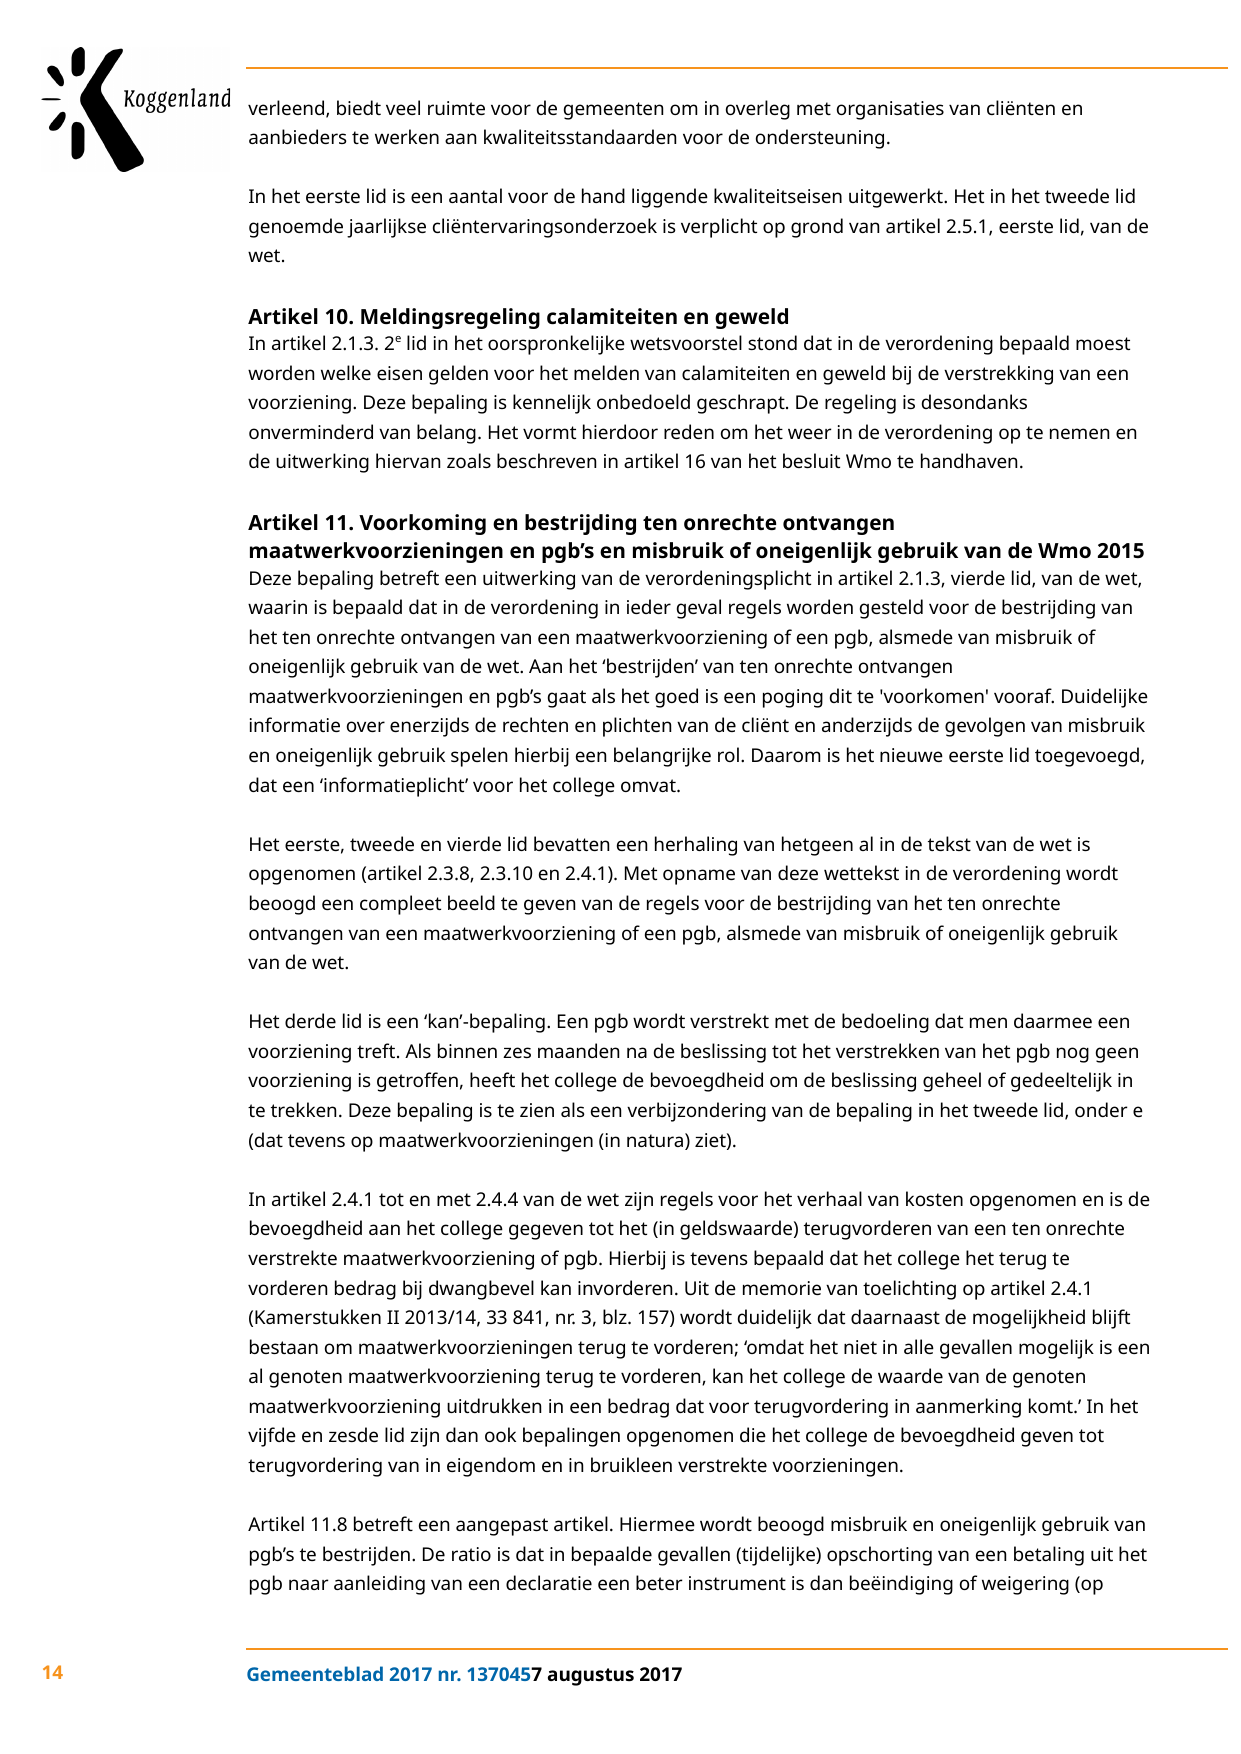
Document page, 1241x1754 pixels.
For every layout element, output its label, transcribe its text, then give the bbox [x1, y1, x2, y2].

text Artikel 10. Meldingsregeling calamiteiten en geweld [248, 302, 1152, 330]
text Deze bepaling betreft een uitwerking van de verordeningsplicht in artikel 2.1.3, vierde lid, van de wet, waarin is bepaald dat in de verordening in ieder geval regels worden gesteld voor de bestrijding van het ten onrechte ontvangen van een maatwerkvoorziening of een pgb, alsmede van misbruik of oneigenlijk gebruik van de wet. Aan het ‘bestrijden’ van ten onrechte ontvangen maatwerkvoorzieningen en pgb’s gaat als het goed is een poging dit te 'voorkomen' vooraf. Duidelijke informatie over enerzijds de rechten en plichten van de cliënt en anderzijds de gevolgen van misbruik en oneigenlijk gebruik spelen hierbij een belangrijke rol. Daarom is het nieuwe eerste lid toegevoegd, dat een ‘informatieplicht’ voor het college omvat. [248, 565, 1152, 797]
text Artikel 11.8 betreft een aangepast artikel. Hiermee wordt beoogd misbruik en oneigenlijk gebruik van pgb’s te bestrijden. De ratio is dat in bepaalde gevallen (tijdelijke) opschorting van een betaling uit het pgb naar aanleiding van een declaratie een beter instrument is dan beëindiging of weigering (op [248, 1511, 1152, 1596]
picture [41, 47, 231, 172]
text In het eerste lid is een aantal voor de hand liggende kwaliteitseisen uitgewerkt. Het in het tweede lid genoemde jaarlijkse cliëntervaringsonderzoek is verplicht op grond van artikel 2.5.1, eerste lid, van de wet. [248, 183, 1152, 268]
text Artikel 11. Voorkoming en bestrijding ten onrechte ontvangen maatwerkvoorzieningen en pgb’s en misbruik of oneigenlijk gebruik van de Wmo 2015 [248, 508, 1152, 565]
text In artikel 2.4.1 tot en met 2.4.4 van de wet zijn regels voor het verhaal van kosten opgenomen en is de bevoegdheid aan het college gegeven tot het (in geldswaarde) terugvorderen van een ten onrechte verstrekte maatwerkvoorziening of pgb. Hierbij is tevens bepaald dat het college het terug te vorderen bedrag bij dwangbevel kan invorderen. Uit de memorie van toelichting op artikel 2.4.1 (Kamerstukken II 2013/14, 33 841, nr. 3, blz. 157) wordt duidelijk dat daarnaast de mogelijkheid blijft bestaan om maatwerkvoorzieningen terug te vorderen; ‘omdat het niet in alle gevallen mogelijk is een al genoten maatwerkvoorziening terug te vorderen, kan het college de waarde van de genoten maatwerkvoorziening uitdrukken in een bedrag dat voor terugvordering in aanmerking komt.’ In het vijfde en zesde lid zijn dan ook bepalingen opgenomen die het college de bevoegdheid geven tot terugvordering van in eigendom en in bruikleen verstrekte voorzieningen. [248, 1186, 1152, 1478]
text In artikel 2.1.3. 2e lid in het oorspronkelijke wetsvoorstel stond dat in de verordening bepaald moest worden welke eisen gelden voor het melden van calamiteiten en geweld bij de verstrekking van een voorziening. Deze bepaling is kennelijk onbedoeld geschrapt. De regeling is desondanks onverminderd van belang. Het vormt hierdoor reden om het weer in de verordening op te nemen en de uitwerking hiervan zoals beschreven in artikel 16 van het besluit Wmo te handhaven. [248, 330, 1152, 474]
text Het derde lid is een ‘kan’-bepaling. Een pgb wordt verstrekt met de bedoeling dat men daarmee een voorziening treft. Als binnen zes maanden na de beslissing tot het verstrekken van het pgb nog geen voorziening is getroffen, heeft het college de bevoegdheid om de beslissing geheel of gedeeltelijk in te trekken. Deze bepaling is te zien als een verbijzondering van de bepaling in het tweede lid, onder e (dat tevens op maatwerkvoorzieningen (in natura) ziet). [248, 1008, 1152, 1152]
text Het eerste, tweede en vierde lid bevatten een herhaling van hetgeen al in de tekst van de wet is opgenomen (artikel 2.3.8, 2.3.10 en 2.4.1). Met opname van deze wettekst in de verordening wordt beoogd een compleet beeld te geven van de regels voor de bestrijding van het ten onrechte ontvangen van een maatwerkvoorziening of een pgb, alsmede van misbruik of oneigenlijk gebruik van de wet. [248, 831, 1152, 975]
text verleend, biedt veel ruimte voor de gemeenten om in overleg met organisaties van cliënten en aanbieders te werken aan kwaliteitsstandaarden voor de ondersteuning. [248, 95, 1152, 150]
